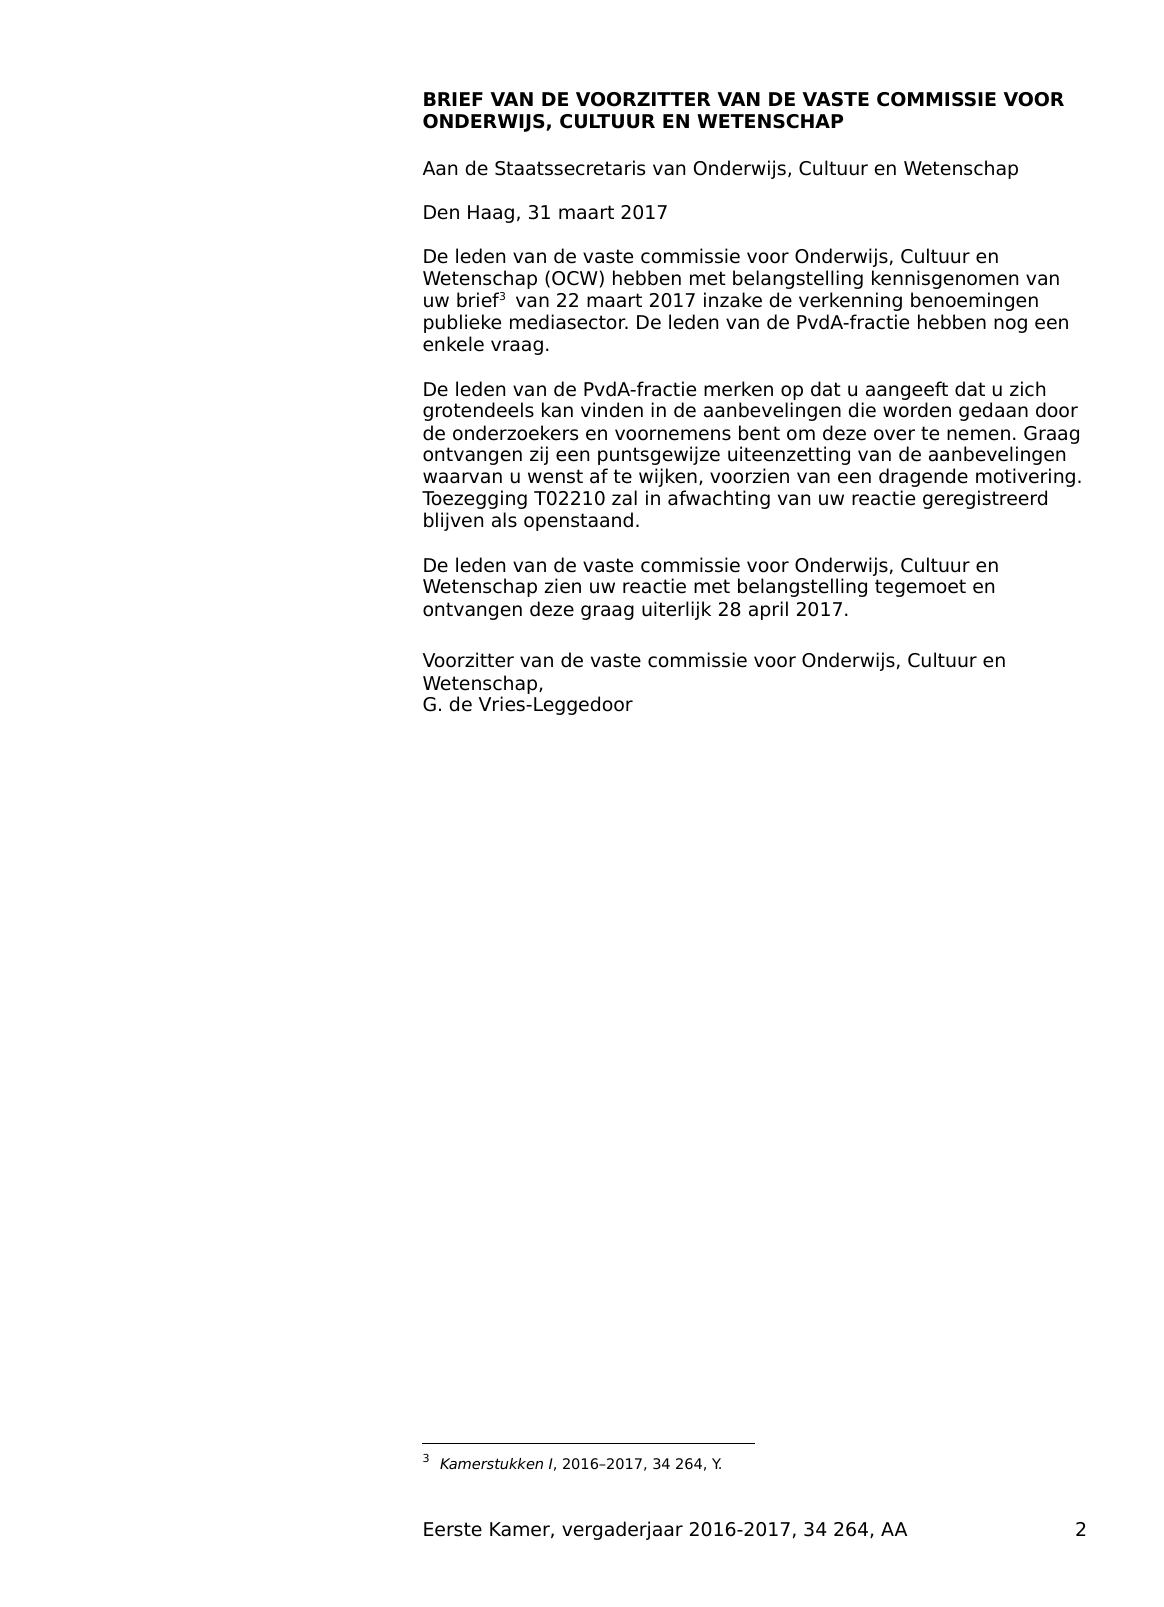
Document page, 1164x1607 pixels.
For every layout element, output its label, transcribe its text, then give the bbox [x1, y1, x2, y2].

text Kamerstukken I, 2016–2017, 34 264, Y. [422, 1452, 1087, 1474]
text Aan de Staatssecretaris van Onderwijs, Cultuur en Wetenschap [422, 158, 1087, 180]
text De leden van de vaste commissie voor Onderwijs, Cultuur en Wetenschap zien uw reactie met belangstelling tegemoet en ontvangen deze graag uiterlijk 28 april 2017. [422, 554, 1087, 620]
text De leden van de PvdA-fractie merken op dat u aangeeft dat u zich grotendeels kan vinden in de aanbevelingen die worden gedaan door de onderzoekers en voornemens bent om deze over te nemen. Graag ontvangen zij een puntsgewijze uiteenzetting van de aanbevelingen waarvan u wenst af te wijken, voorzien van een dragende motivering. Toezegging T02210 zal in afwachting van uw reactie geregistreerd blijven als openstaand. [422, 378, 1087, 532]
subtitle BRIEF VAN DE VOORZITTER VAN DE VASTE COMMISSIE VOOR ONDERWIJS, CULTUUR EN WETENSCHAP [422, 89, 1087, 133]
text Den Haag, 31 maart 2017 [422, 202, 1087, 224]
text Voorzitter van de vaste commissie voor Onderwijs, Cultuur en Wetenschap, G. de Vries-Leggedoor [422, 650, 1087, 716]
text De leden van de vaste commissie voor Onderwijs, Cultuur en Wetenschap (OCW) hebben met belangstelling kennisgenomen van uw brief van 22 maart 2017 inzake de verkenning benoemingen publieke mediasector. De leden van de PvdA-fractie hebben nog een enkele vraag. [422, 246, 1087, 356]
